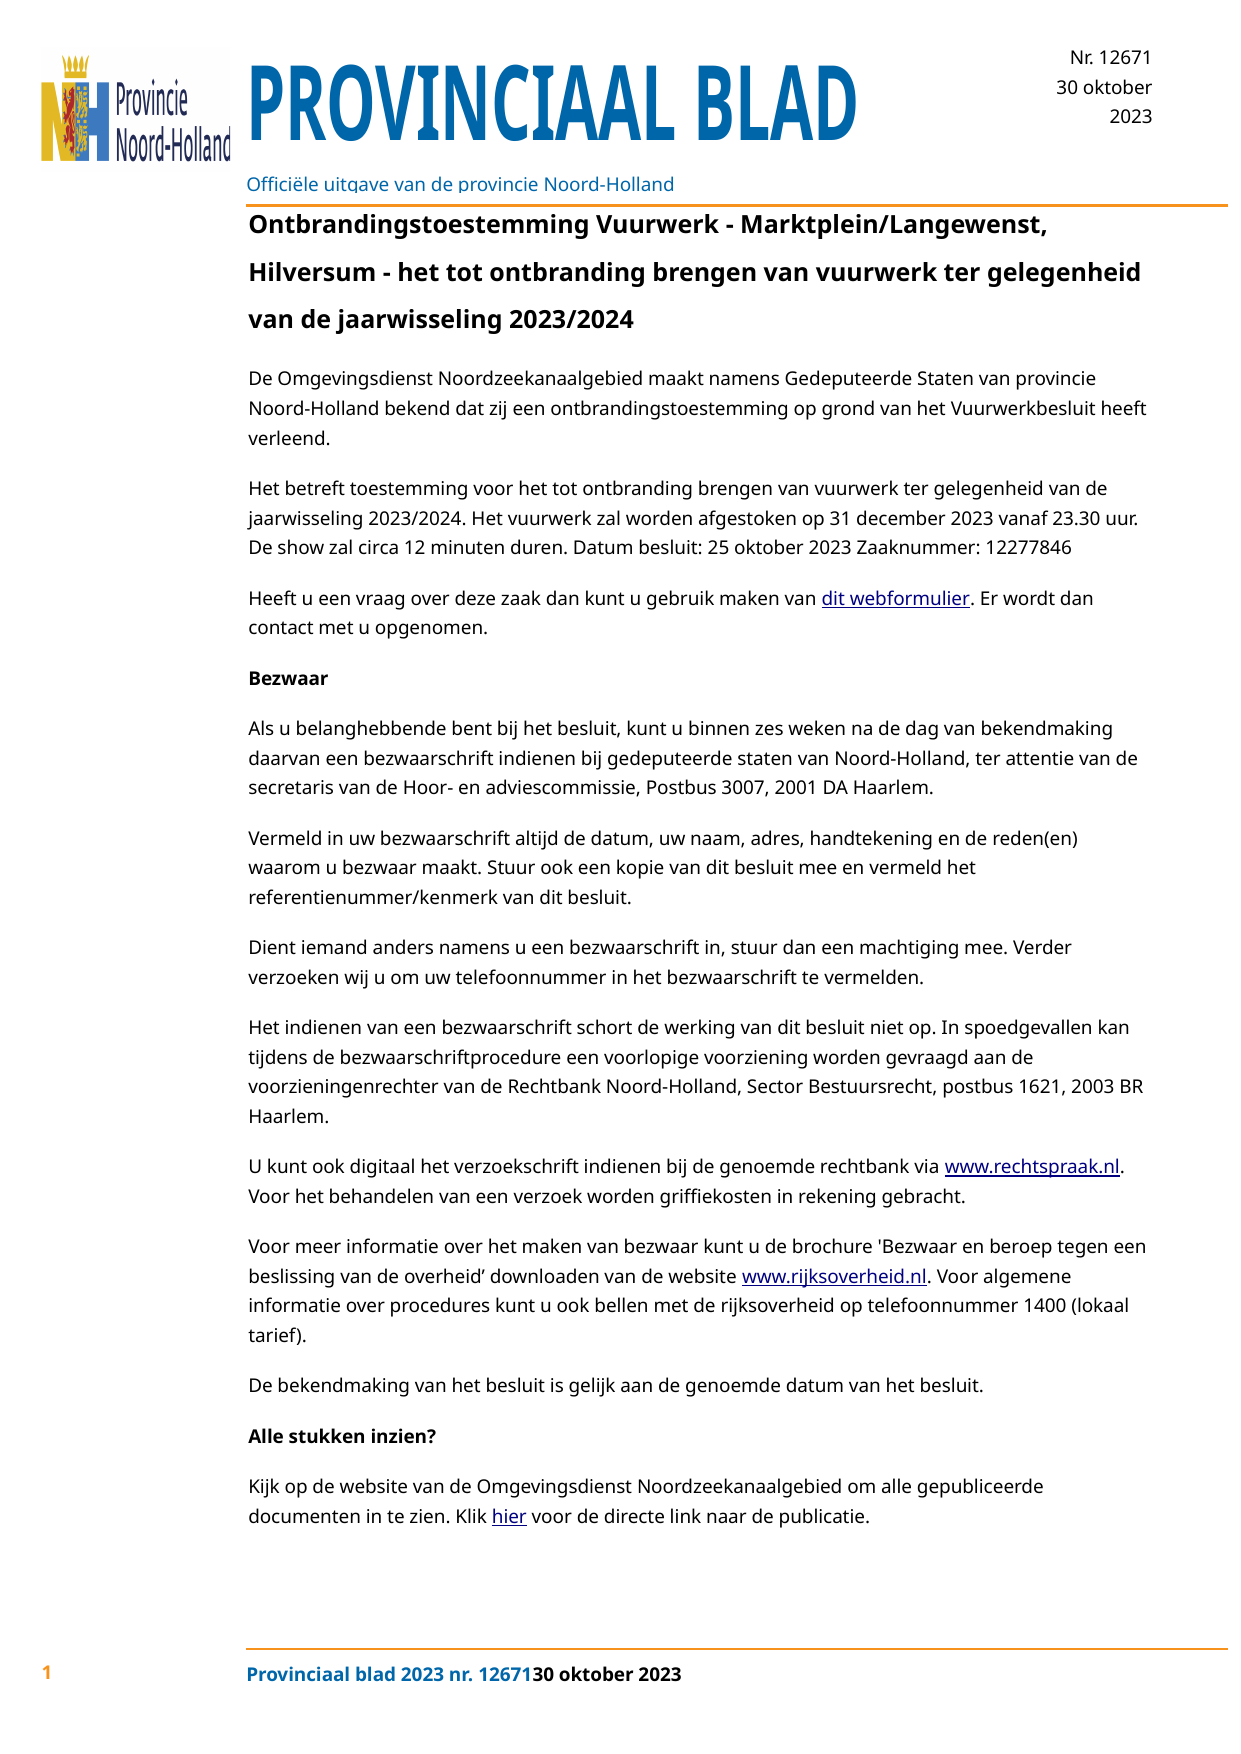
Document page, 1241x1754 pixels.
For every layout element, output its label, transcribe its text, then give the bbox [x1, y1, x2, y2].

text Het indienen van een bezwaarschrift schort de werking van dit besluit niet op. In spoedgevallen kan tijdens de bezwaarschriftprocedure een voorlopige voorziening worden gevraagd aan de voorzieningenrechter van de Rechtbank Noord-Holland, Sector Bestuursrecht, postbus 1621, 2003 BR Haarlem. [248, 1014, 1152, 1129]
text Dient iemand anders namens u een bezwaarschrift in, stuur dan een machtiging mee. Verder verzoeken wij u om uw telefoonnummer in het bezwaarschrift te vermelden. [248, 934, 1152, 989]
text Als u belanghebbende bent bij het besluit, kunt u binnen zes weken na de dag van bekendmaking daarvan een bezwaarschrift indienen bij gedeputeerde staten van Noord-Holland, ter attentie van de secretaris van de Hoor- en adviescommissie, Postbus 3007, 2001 DA Haarlem. [248, 715, 1152, 800]
text De bekendmaking van het besluit is gelijk aan de genoemde datum van het besluit. [248, 1373, 1152, 1398]
text Alle stukken inzien? [248, 1423, 1152, 1449]
text Kijk op de website van de Omgevingsdienst Noordzeekanaalgebied om alle gepubliceerde documenten in te zien. Klik hier voor de directe link naar de publicatie. [248, 1473, 1152, 1529]
text De Omgevingsdienst Noordzeekanaalgebied maakt namens Gedeputeerde Staten van provincie Noord-Holland bekend dat zij een ontbrandingstoestemming op grond van het Vuurwerkbesluit heeft verleend. [248, 366, 1152, 450]
text Ontbrandingstoestemming Vuurwerk - Marktplein/Langewenst, Hilversum - het tot ontbranding brengen van vuurwerk ter gelegenheid van de jaarwisseling 2023/2024 [248, 207, 1152, 336]
text Vermeld in uw bezwaarschrift altijd de datum, uw naam, adres, handtekening en de reden(en) waarom u bezwaar maakt. Stuur ook een kopie van dit besluit mee en vermeld het referentienummer/kenmerk van dit besluit. [248, 825, 1152, 909]
text Heeft u een vraag over deze zaak dan kunt u gebruik maken van dit webformulier. Er wordt dan contact met u opgenomen. [248, 585, 1152, 640]
text Bezwaar [248, 665, 1152, 690]
text U kunt ook digitaal het verzoekschrift indienen bij de genoemde rechtbank via www.rechtspraak.nl. Voor het behandelen van een verzoek worden griffiekosten in rekening gebracht. [248, 1153, 1152, 1209]
text Voor meer informatie over het maken van bezwaar kunt u de brochure 'Bezwaar en beroep tegen een beslissing van de overheid’ downloaden van de website www.rijksoverheid.nl. Voor algemene informatie over procedures kunt u ook bellen met de rijksoverheid op telefoonnummer 1400 (lokaal tarief). [248, 1233, 1152, 1348]
text Het betreft toestemming voor het tot ontbranding brengen van vuurwerk ter gelegenheid van de jaarwisseling 2023/2024. Het vuurwerk zal worden afgestoken op 31 december 2023 vanaf 23.30 uur. De show zal circa 12 minuten duren. Datum besluit: 25 oktober 2023 Zaaknummer: 12277846 [248, 475, 1152, 560]
picture [41, 47, 231, 172]
